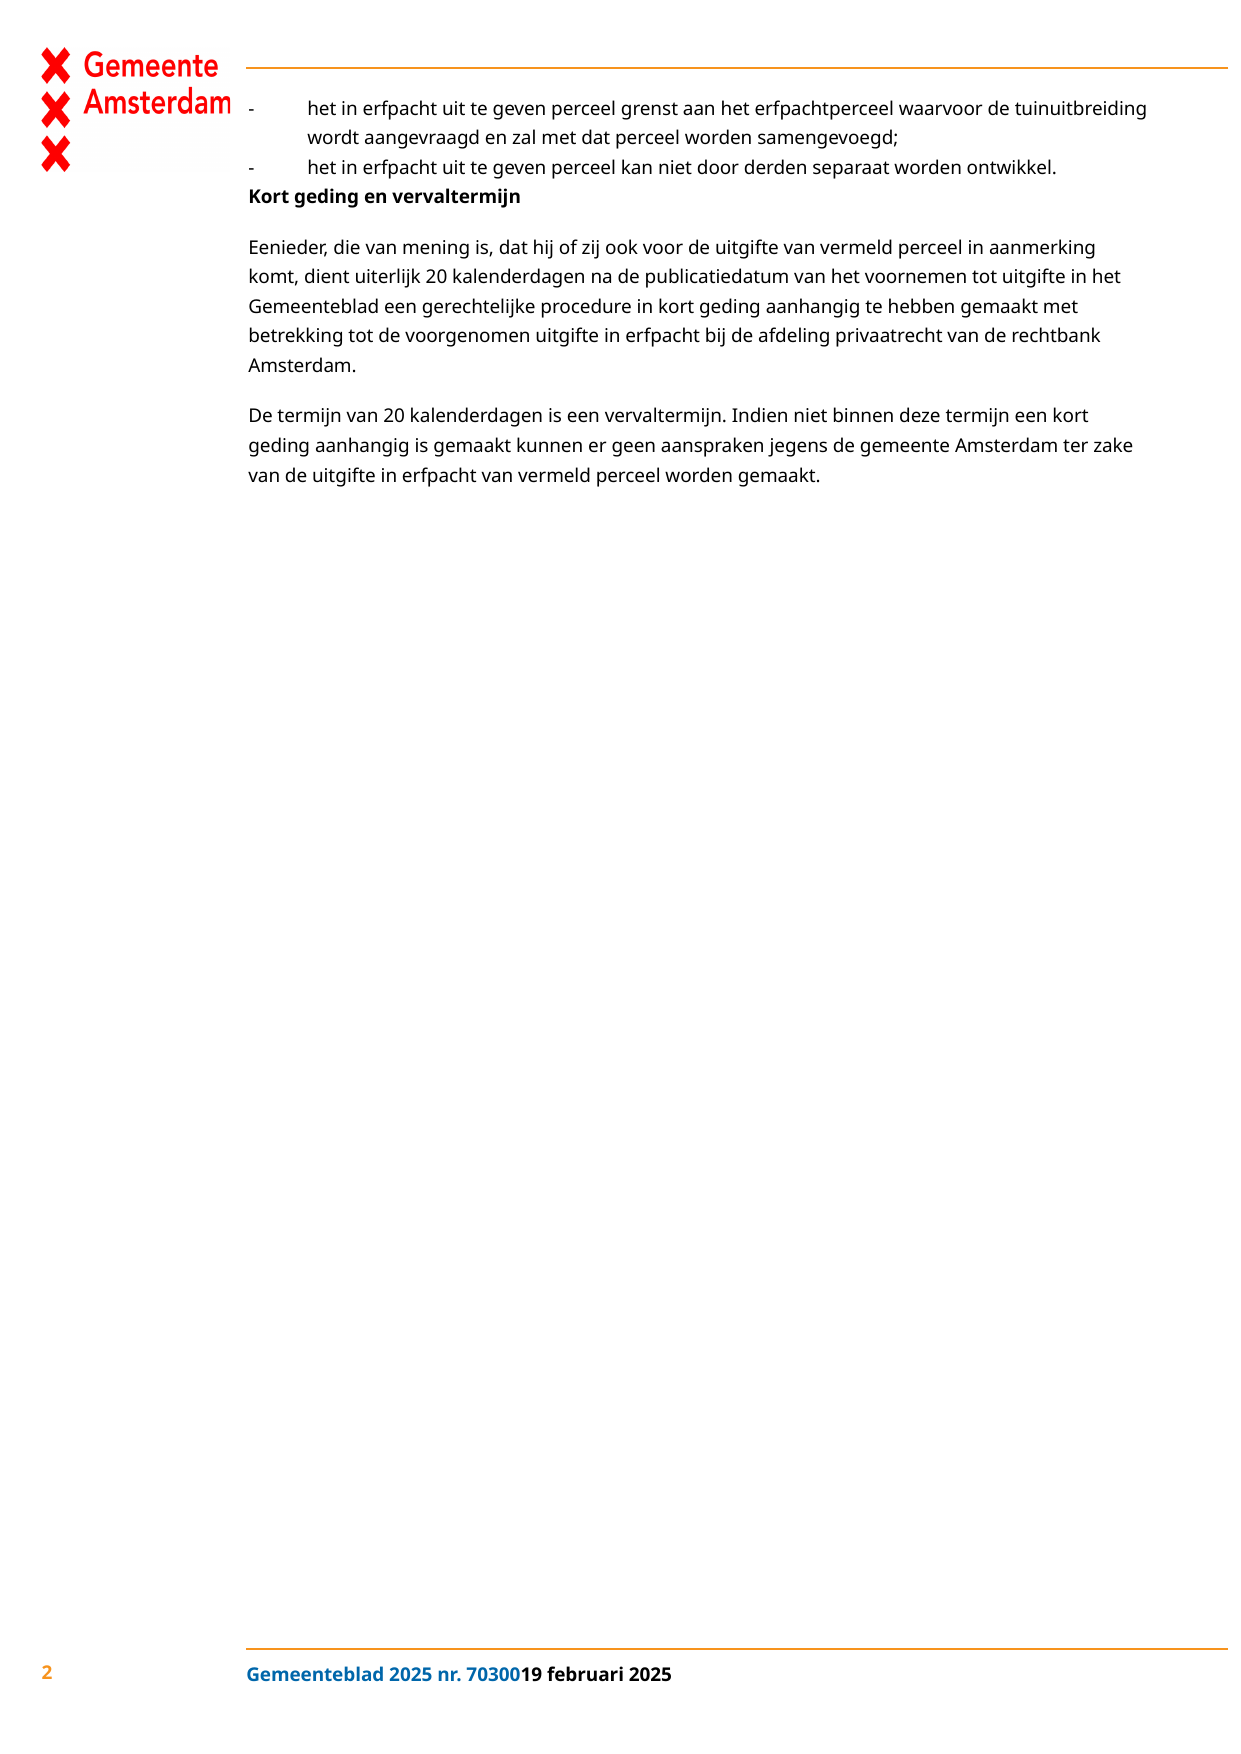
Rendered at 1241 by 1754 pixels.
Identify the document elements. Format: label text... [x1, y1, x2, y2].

list het in erfpacht uit te geven perceel grenst aan het erfpachtperceel waarvoor de tuinuitbreiding wordt aangevraagd en zal met dat perceel worden samengevoegd; [248, 95, 1152, 150]
text Kort geding en vervaltermijn [248, 183, 1152, 209]
text De termijn van 20 kalenderdagen is een vervaltermijn. Indien niet binnen deze termijn een kort geding aanhangig is gemaakt kunnen er geen aanspraken jegens de gemeente Amsterdam ter zake van de uitgifte in erfpacht van vermeld perceel worden gemaakt. [248, 403, 1152, 488]
picture [41, 47, 231, 172]
list het in erfpacht uit te geven perceel kan niet door derden separaat worden ontwikkel. [248, 154, 1152, 180]
text Eenieder, die van mening is, dat hij of zij ook voor de uitgifte van vermeld perceel in aanmerking komt, dient uiterlijk 20 kalenderdagen na de publicatiedatum van het voornemen tot uitgifte in het Gemeenteblad een gerechtelijke procedure in kort geding aanhangig te hebben gemaakt met betrekking tot de voorgenomen uitgifte in erfpacht bij de afdeling privaatrecht van de rechtbank Amsterdam. [248, 234, 1152, 378]
